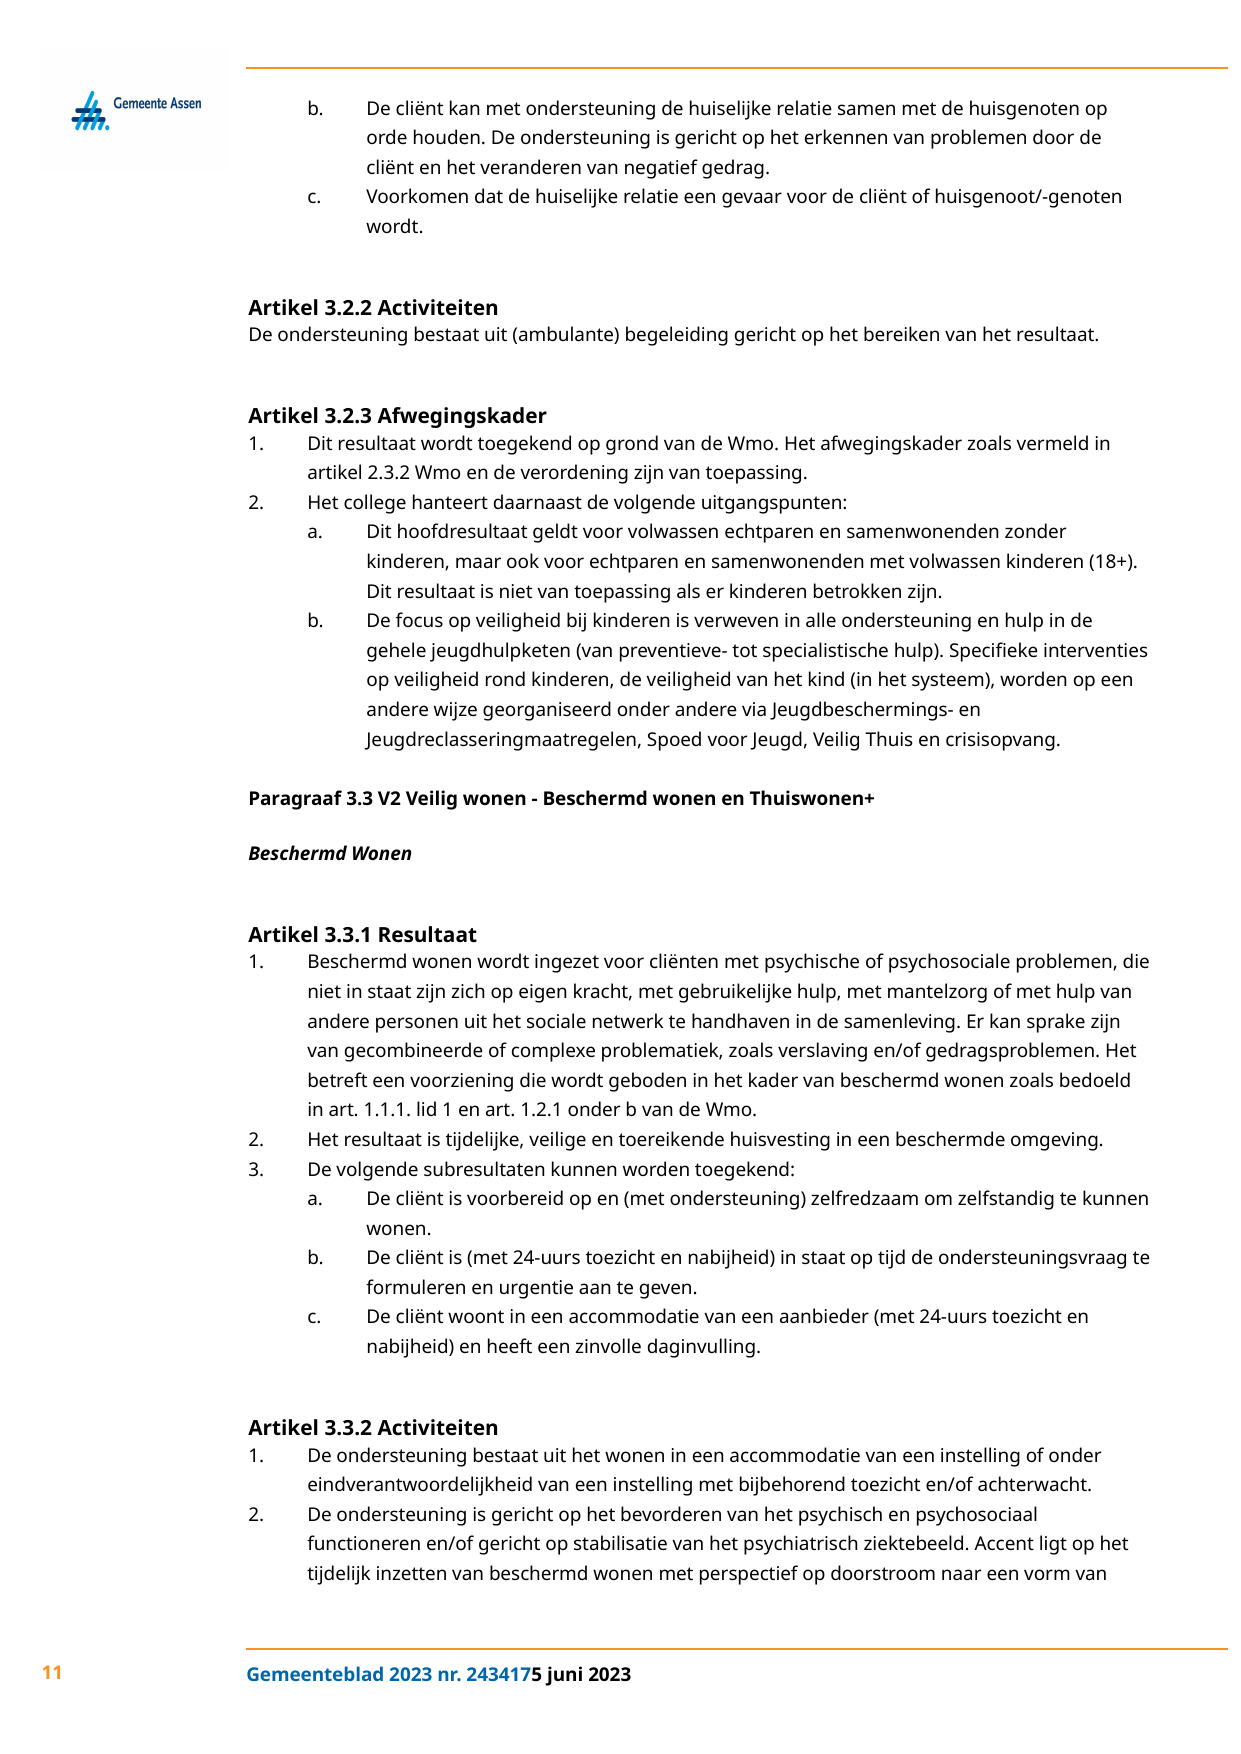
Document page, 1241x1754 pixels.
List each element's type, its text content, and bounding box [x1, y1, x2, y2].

list De cliënt kan met ondersteuning de huiselijke relatie samen met de huisgenoten op orde houden. De ondersteuning is gericht op het erkennen van problemen door de cliënt en het veranderen van negatief gedrag. [307, 95, 1152, 180]
list Het resultaat is tijdelijke, veilige en toereikende huisvesting in een beschermde omgeving. [248, 1126, 1152, 1152]
text Beschermd Wonen [248, 840, 1152, 866]
list De focus op veiligheid bij kinderen is verweven in alle ondersteuning en hulp in de gehele jeugdhulpketen (van preventieve- tot specialistische hulp). Specifieke interventies op veiligheid rond kinderen, de veiligheid van het kind (in het systeem), worden op een andere wijze georganiseerd onder andere via Jeugdbeschermings- en Jeugdreclasseringmaatregelen, Spoed voor Jeugd, Veilig Thuis en crisisopvang. [307, 607, 1152, 752]
text Artikel 3.2.3 Afwegingskader [248, 402, 1152, 430]
text Artikel 3.3.2 Activiteiten [248, 1413, 1152, 1442]
text Paragraaf 3.3 V2 Veilig wonen - Beschermd wonen en Thuiswonen+ [248, 785, 1152, 811]
list De ondersteuning is gericht op het bevorderen van het psychisch en psychosociaal functioneren en/of gericht op stabilisatie van het psychiatrisch ziektebeeld. Accent ligt op het tijdelijk inzetten van beschermd wonen met perspectief op doorstroom naar een vorm van [248, 1501, 1152, 1586]
list Het college hanteert daarnaast de volgende uitgangspunten: [248, 489, 1152, 515]
list De cliënt woont in een accommodatie van een aanbieder (met 24-uurs toezicht en nabijheid) en heeft een zinvolle daginvulling. [307, 1304, 1152, 1359]
list De cliënt is (met 24-uurs toezicht en nabijheid) in staat op tijd de ondersteuningsvraag te formuleren en urgentie aan te geven. [307, 1244, 1152, 1300]
text Artikel 3.3.1 Resultaat [248, 920, 1152, 949]
list De volgende subresultaten kunnen worden toegekend: [248, 1156, 1152, 1182]
list De ondersteuning bestaat uit het wonen in een accommodatie van een instelling of onder eindverantwoordelijkheid van een instelling met bijbehorend toezicht en/of achterwacht. [248, 1442, 1152, 1497]
list Dit resultaat wordt toegekend op grond van de Wmo. Het afwegingskader zoals vermeld in artikel 2.3.2 Wmo en de verordening zijn van toepassing. [248, 430, 1152, 485]
text Artikel 3.2.2 Activiteiten [248, 293, 1152, 322]
list Voorkomen dat de huiselijke relatie een gevaar voor de cliënt of huisgenoot/-genoten wordt. [307, 183, 1152, 239]
list De cliënt is voorbereid op en (met ondersteuning) zelfredzaam om zelfstandig te kunnen wonen. [307, 1185, 1152, 1241]
text De ondersteuning bestaat uit (ambulante) begeleiding gericht op het bereiken van het resultaat. [248, 322, 1152, 347]
list Beschermd wonen wordt ingezet voor cliënten met psychische of psychosociale problemen, die niet in staat zijn zich op eigen kracht, met gebruikelijke hulp, met mantelzorg of met hulp van andere personen uit het sociale netwerk te handhaven in de samenleving. Er kan sprake zijn van gecombineerde of complexe problematiek, zoals verslaving en/of gedragsproblemen. Het betreft een voorziening die wordt geboden in het kader van beschermd wonen zoals bedoeld in art. 1.1.1. lid 1 en art. 1.2.1 onder b van de Wmo. [248, 949, 1152, 1122]
picture [41, 47, 231, 172]
list Dit hoofdresultaat geldt voor volwassen echtparen en samenwonenden zonder kinderen, maar ook voor echtparen en samenwonenden met volwassen kinderen (18+). Dit resultaat is niet van toepassing als er kinderen betrokken zijn. [307, 519, 1152, 604]
